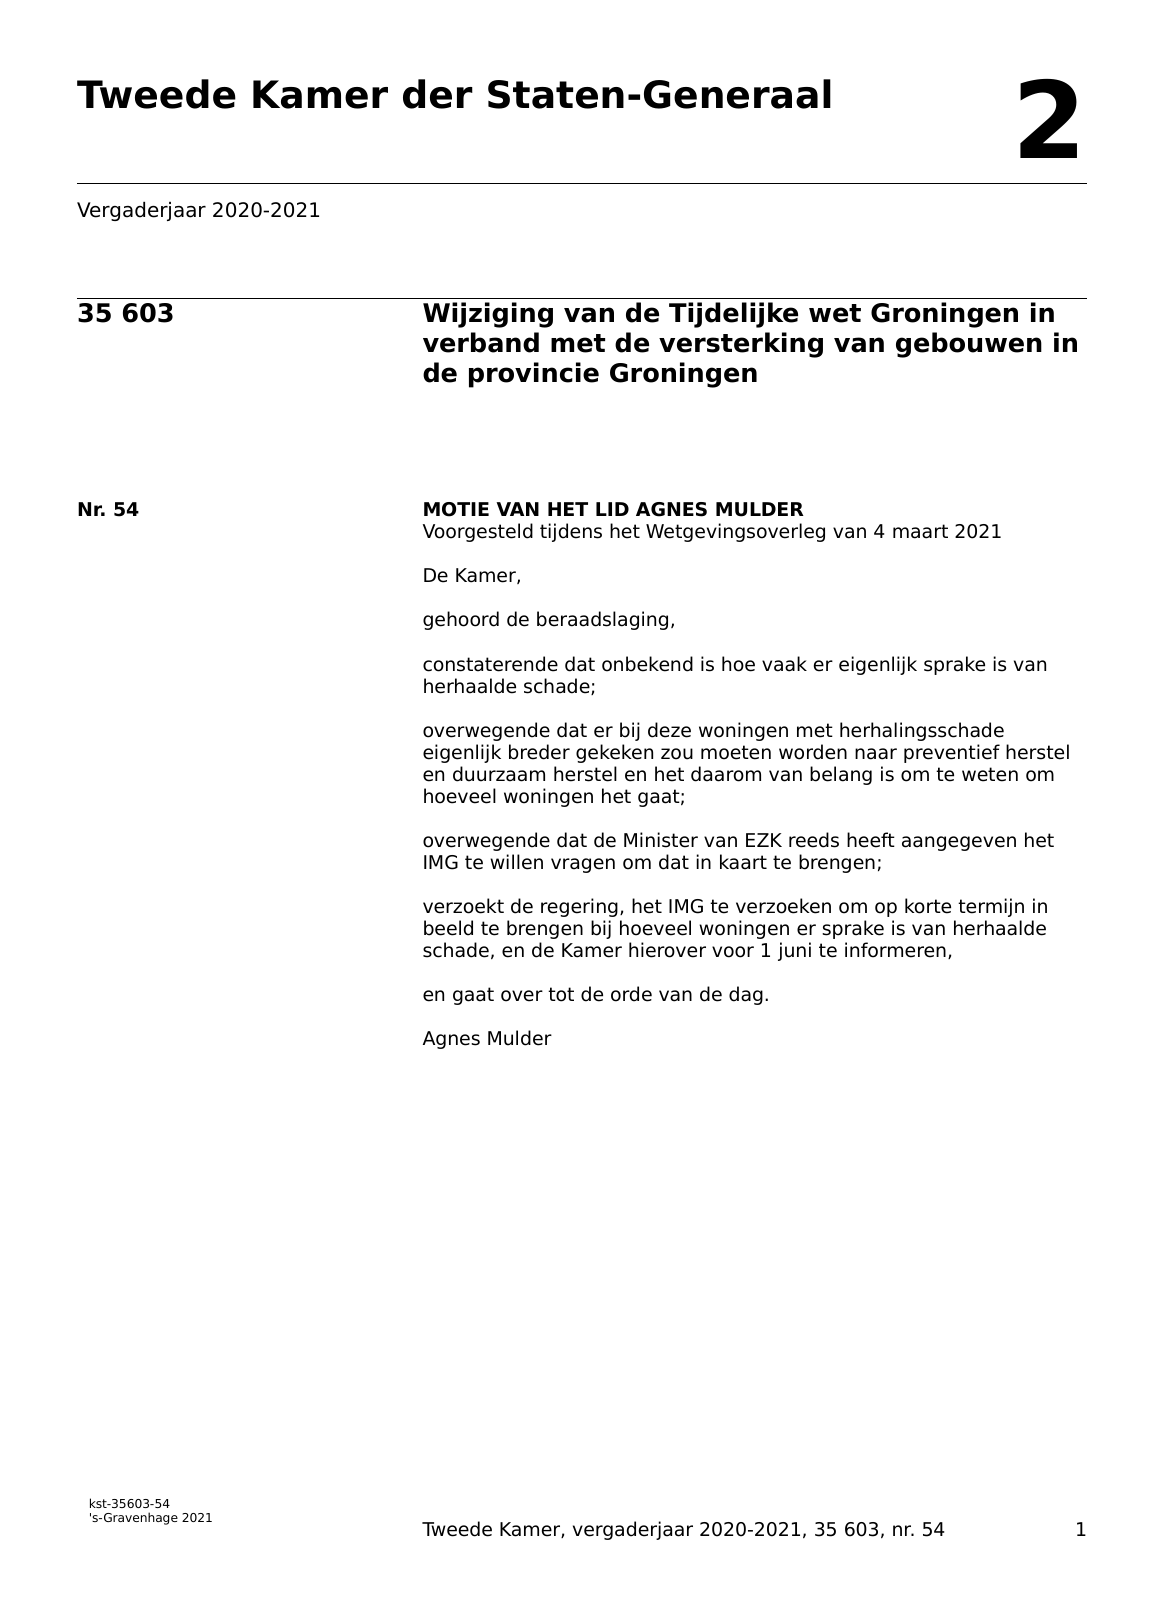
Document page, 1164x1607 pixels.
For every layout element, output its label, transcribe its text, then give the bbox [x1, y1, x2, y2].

text De Kamer, [422, 565, 1087, 587]
text Voorgesteld tijdens het Wetgevingsoverleg van 4 maart 2021 [422, 521, 1087, 543]
text kst-35603-54 [88, 1497, 323, 1511]
text Agnes Mulder [422, 1028, 1087, 1050]
table_cell Vergaderjaar 2020-2021 [77, 184, 1087, 298]
table_header Tweede Kamer der Staten-Generaal [77, 59, 886, 183]
text overwegende dat de Minister van EZK reeds heeft aangegeven het IMG te willen vragen om dat in kaart te brengen; [422, 830, 1087, 874]
text verzoekt de regering, het IMG te verzoeken om op korte termijn in beeld te brengen bij hoeveel woningen er sprake is van herhaalde schade, en de Kamer hierover voor 1 juni te informeren, [422, 896, 1087, 962]
text 's-Gravenhage 2021 [88, 1511, 323, 1525]
text gehoord de beraadslaging, [422, 609, 1087, 631]
table_header 2 [886, 59, 1087, 183]
text en gaat over tot de orde van de dag. [422, 984, 1087, 1006]
subtitle Nr. 54 MOTIE VAN HET LID AGNES MULDER [77, 499, 1087, 521]
subtitle 35 603 Wijziging van de Tijdelijke wet Groningen in verband met de versterking van gebouwen in de provincie Groningen [77, 299, 1087, 388]
text constaterende dat onbekend is hoe vaak er eigenlijk sprake is van herhaalde schade; [422, 653, 1087, 697]
text overwegende dat er bij deze woningen met herhalingsschade eigenlijk breder gekeken zou moeten worden naar preventief herstel en duurzaam herstel en het daarom van belang is om te weten om hoeveel woningen het gaat; [422, 720, 1087, 808]
